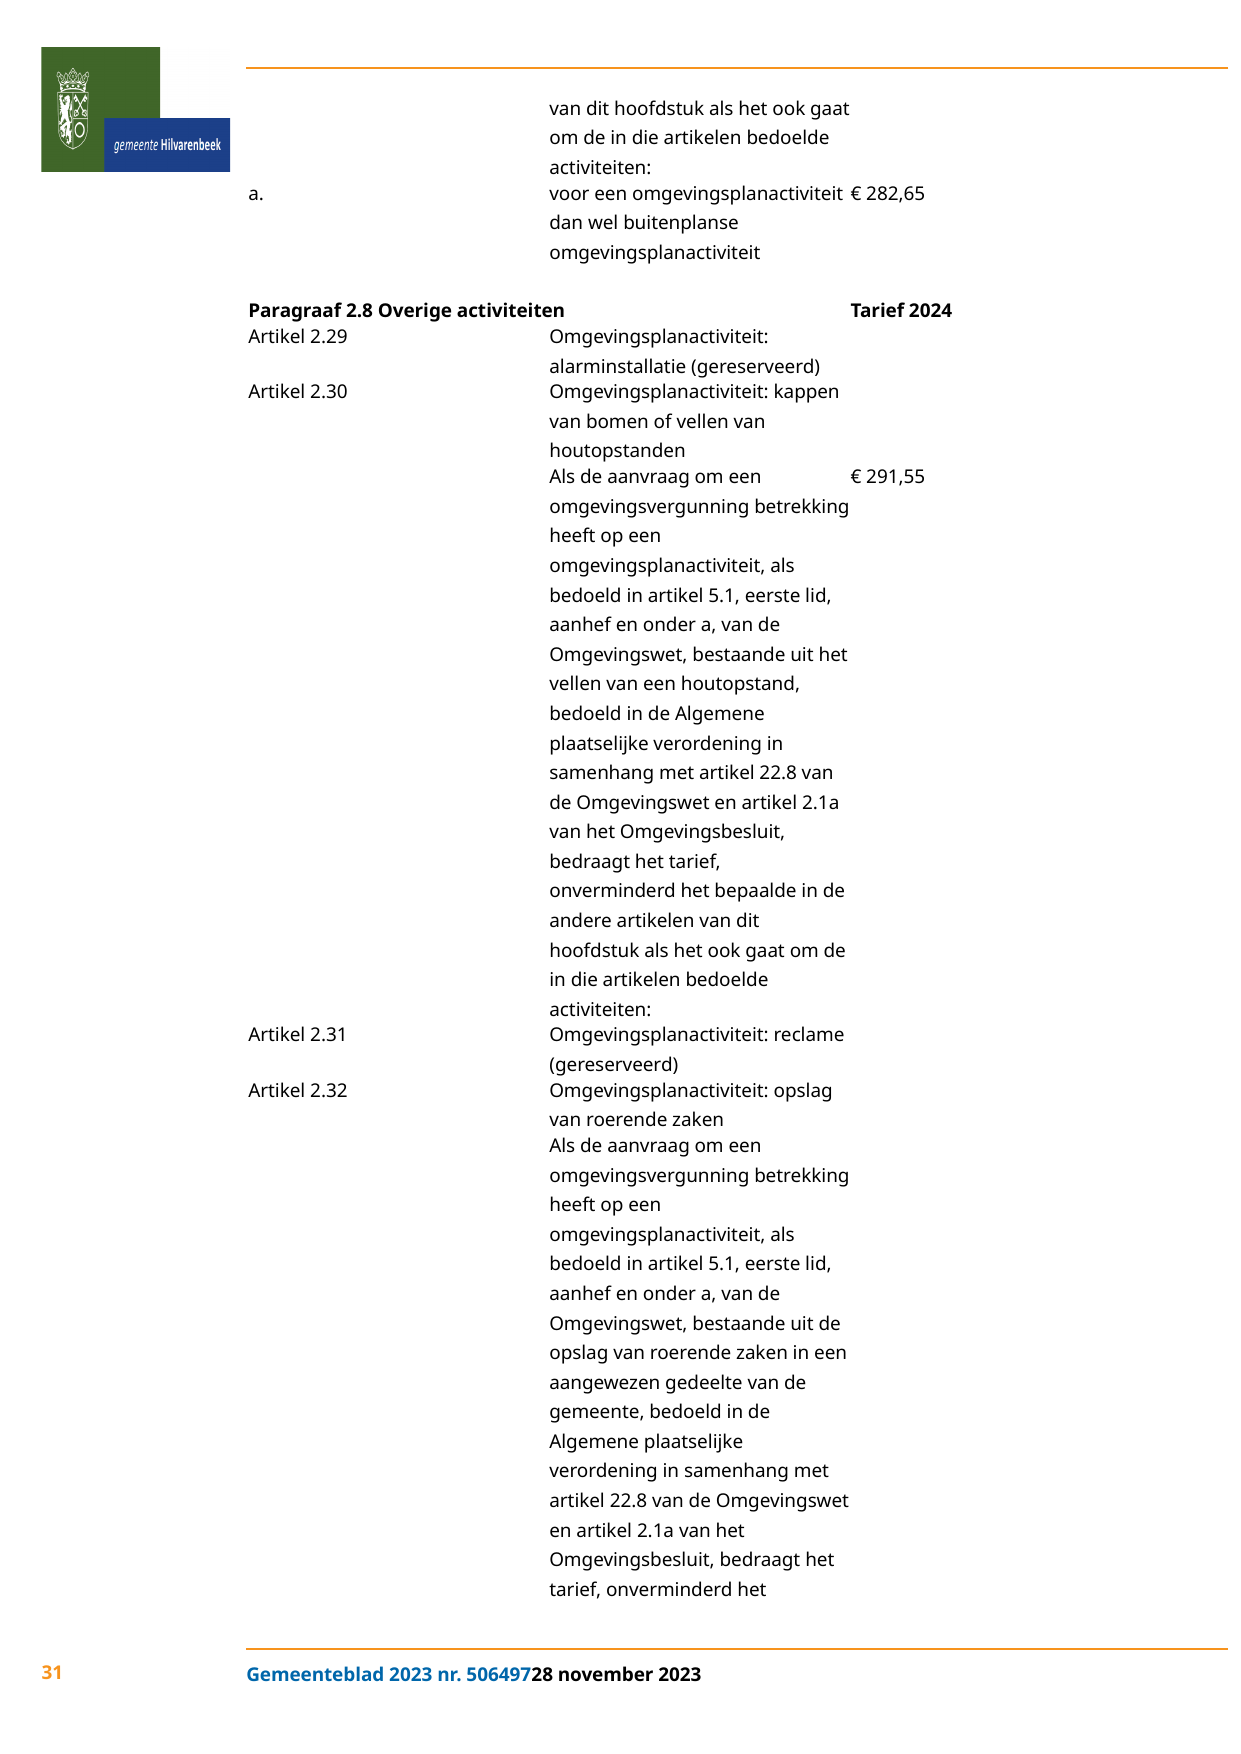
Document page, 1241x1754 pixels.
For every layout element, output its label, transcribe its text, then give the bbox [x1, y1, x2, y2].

table_cell € 282,65 [850, 180, 1152, 264]
table_cell [248, 464, 549, 1022]
table_cell a. [248, 180, 549, 264]
table_cell van dit hoofdstuk als het ook gaat om de in die artikelen bedoelde activiteiten: [549, 95, 850, 180]
table_cell [248, 1132, 549, 1602]
table_cell [850, 1132, 1152, 1602]
table_cell Omgevingsplanactiviteit: reclame (gereserveerd) [549, 1022, 850, 1077]
table_header Paragraaf 2.8 Overige activiteiten [248, 298, 850, 323]
table_cell [850, 323, 1152, 378]
table_cell Artikel 2.29 [248, 323, 549, 378]
picture [41, 47, 231, 172]
table_cell [850, 379, 1152, 463]
table_cell Artikel 2.30 [248, 379, 549, 463]
table_cell Als de aanvraag om een omgevingsvergunning betrekking heeft op een omgevingsplanactiviteit, als bedoeld in artikel 5.1, eerste lid, aanhef en onder a, van de Omgevingswet, bestaande uit de opslag van roerende zaken in een aangewezen gedeelte van de gemeente, bedoeld in de Algemene plaatselijke verordening in samenhang met artikel 22.8 van de Omgevingswet en artikel 2.1a van het Omgevingsbesluit, bedraagt het tarief, onverminderd het [549, 1132, 850, 1602]
table_cell [850, 1022, 1152, 1077]
table_cell [850, 1077, 1152, 1132]
table_cell Omgevingsplanactiviteit: alarminstallatie (gereserveerd) [549, 323, 850, 378]
table_cell voor een omgevingsplanactiviteit dan wel buitenplanse omgevingsplanactiviteit [549, 180, 850, 264]
table_cell Omgevingsplanactiviteit: kappen van bomen of vellen van houtopstanden [549, 379, 850, 463]
table_cell Omgevingsplanactiviteit: opslag van roerende zaken [549, 1077, 850, 1132]
table_header Tarief 2024 [850, 298, 1152, 323]
table_cell Als de aanvraag om een omgevingsvergunning betrekking heeft op een omgevingsplanactiviteit, als bedoeld in artikel 5.1, eerste lid, aanhef en onder a, van de Omgevingswet, bestaande uit het vellen van een houtopstand, bedoeld in de Algemene plaatselijke verordening in samenhang met artikel 22.8 van de Omgevingswet en artikel 2.1a van het Omgevingsbesluit, bedraagt het tarief, onverminderd het bepaalde in de andere artikelen van dit hoofdstuk als het ook gaat om de in die artikelen bedoelde activiteiten: [549, 464, 850, 1022]
table_cell Artikel 2.32 [248, 1077, 549, 1132]
table_cell € 291,55 [850, 464, 1152, 1022]
table_cell [248, 95, 549, 180]
table_cell Artikel 2.31 [248, 1022, 549, 1077]
table_cell [850, 95, 1152, 180]
